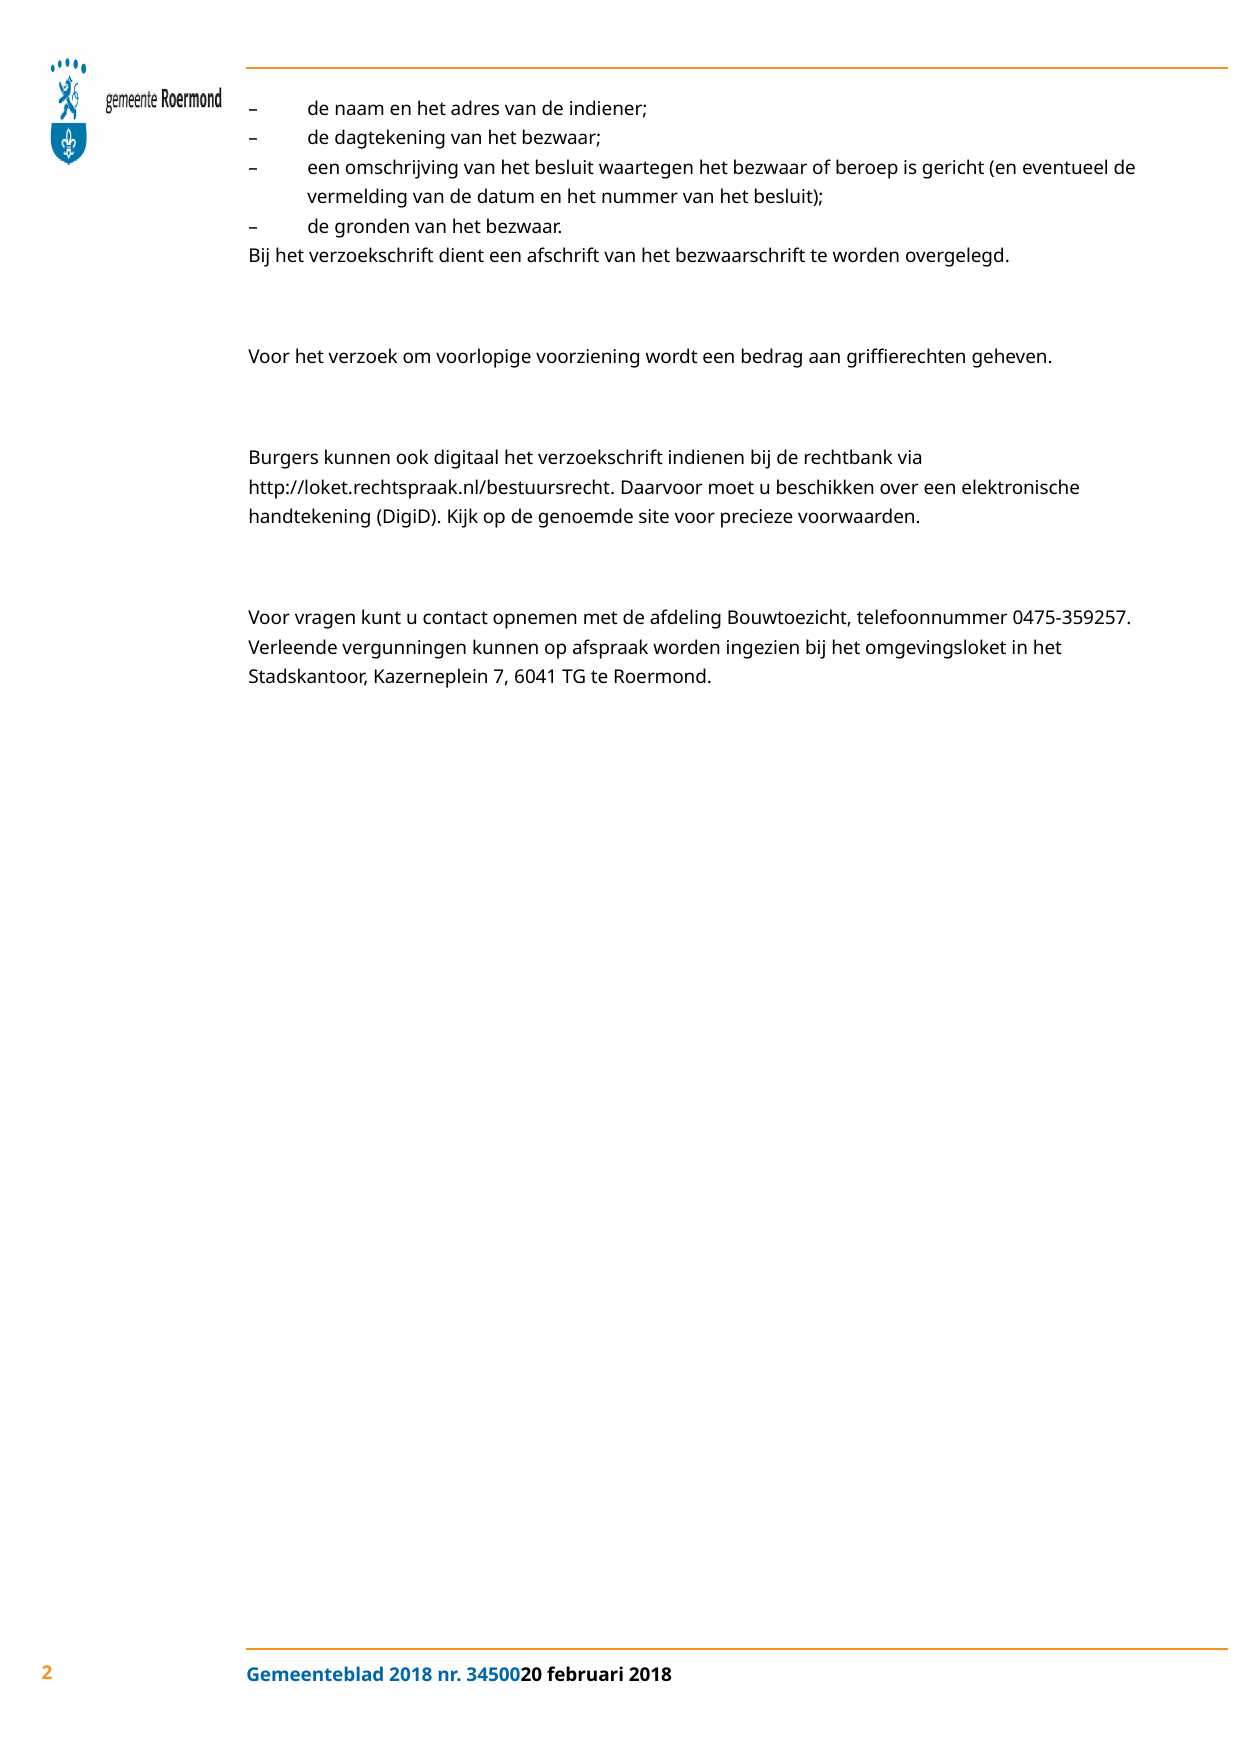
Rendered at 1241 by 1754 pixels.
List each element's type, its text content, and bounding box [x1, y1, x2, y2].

list een omschrijving van het besluit waartegen het bezwaar of beroep is gericht (en eventueel de vermelding van de datum en het nummer van het besluit); [248, 154, 1152, 209]
text Burgers kunnen ook digitaal het verzoekschrift indienen bij de rechtbank via http://loket.rechtspraak.nl/bestuursrecht. Daarvoor moet u beschikken over een elektronische handtekening (DigiD). Kijk op de genoemde site voor precieze voorwaarden. [248, 444, 1152, 529]
picture [41, 47, 231, 172]
text Voor het verzoek om voorlopige voorziening wordt een bedrag aan griffierechten geheven. [248, 343, 1152, 369]
list de gronden van het bezwaar. [248, 213, 1152, 239]
text Voor vragen kunt u contact opnemen met de afdeling Bouwtoezicht, telefoonnummer 0475-359257. Verleende vergunningen kunnen op afspraak worden ingezien bij het omgevingsloket in het Stadskantoor, Kazerneplein 7, 6041 TG te Roermond. [248, 604, 1152, 689]
text Bij het verzoekschrift dient een afschrift van het bezwaarschrift te worden overgelegd. [248, 243, 1152, 268]
list de dagtekening van het bezwaar; [248, 124, 1152, 150]
list de naam en het adres van de indiener; [248, 95, 1152, 121]
